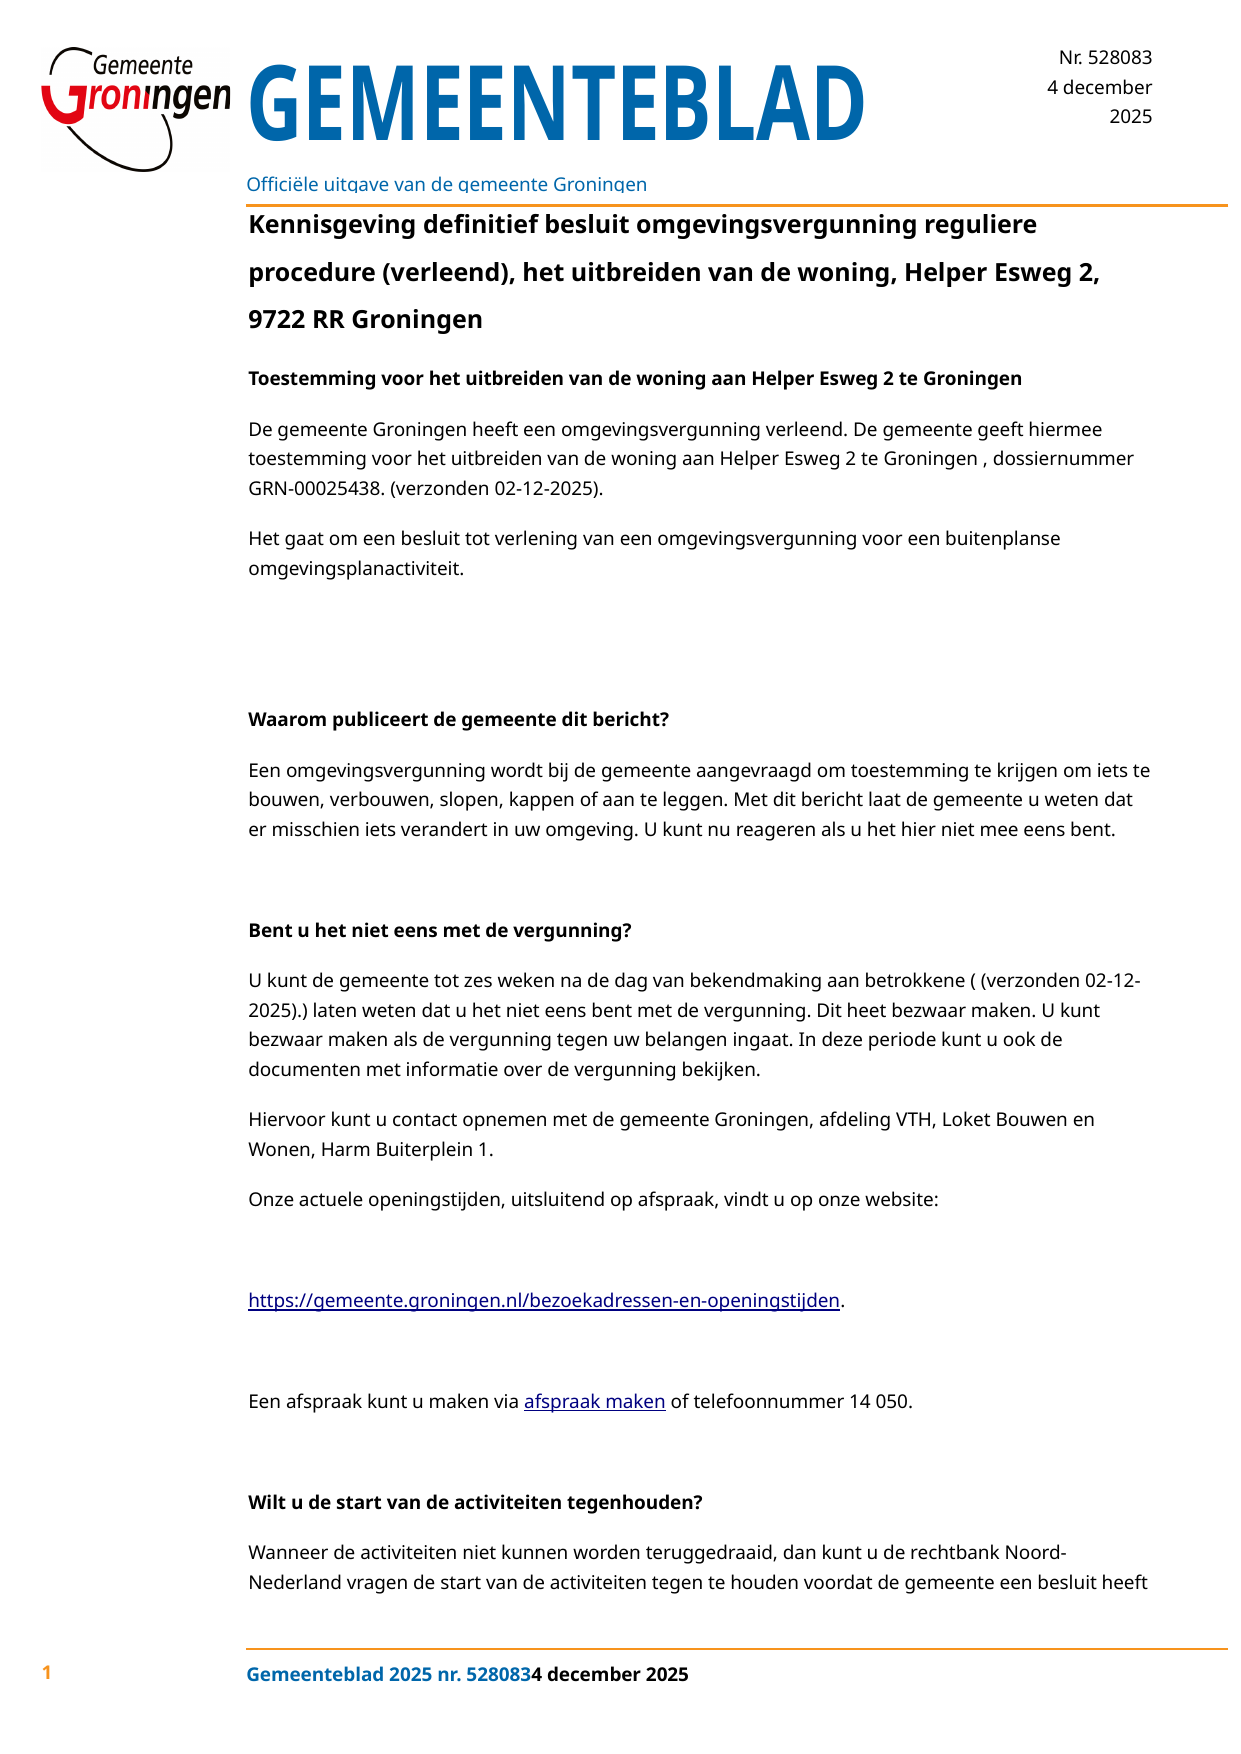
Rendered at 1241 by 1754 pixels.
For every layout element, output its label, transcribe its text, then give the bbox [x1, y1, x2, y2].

text Waarom publiceert de gemeente dit bericht? [248, 706, 1152, 732]
text Het gaat om een besluit tot verlening van een omgevingsvergunning voor een buitenplanse omgevingsplanactiviteit. [248, 526, 1152, 581]
text https://gemeente.groningen.nl/bezoekadressen-en-openingstijden. [248, 1287, 1152, 1313]
text Hiervoor kunt u contact opnemen met de gemeente Groningen, afdeling VTH, Loket Bouwen en Wonen, Harm Buiterplein 1. [248, 1106, 1152, 1162]
text Wilt u de start van de activiteiten tegenhouden? [248, 1489, 1152, 1514]
text Bent u het niet eens met de vergunning? [248, 917, 1152, 942]
text Kennisgeving definitief besluit omgevingsvergunning reguliere procedure (verleend), het uitbreiden van de woning, Helper Esweg 2, 9722 RR Groningen [248, 207, 1152, 336]
text Een omgevingsvergunning wordt bij de gemeente aangevraagd om toestemming te krijgen om iets te bouwen, verbouwen, slopen, kappen of aan te leggen. Met dit bericht laat de gemeente u weten dat er misschien iets verandert in uw omgeving. U kunt nu reageren als u het hier niet mee eens bent. [248, 757, 1152, 842]
text Een afspraak kunt u maken via afspraak maken of telefoonnummer 14 050. [248, 1388, 1152, 1414]
picture [41, 47, 231, 172]
text De gemeente Groningen heeft een omgevingsvergunning verleend. De gemeente geeft hiermee toestemming voor het uitbreiden van de woning aan Helper Esweg 2 te Groningen , dossiernummer GRN-00025438. (verzonden 02-12-2025). [248, 416, 1152, 501]
text Wanneer de activiteiten niet kunnen worden teruggedraaid, dan kunt u de rechtbank Noord-Nederland vragen de start van de activiteiten tegen te houden voordat de gemeente een besluit heeft [248, 1539, 1152, 1594]
text Onze actuele openingstijden, uitsluitend op afspraak, vindt u op onze website: [248, 1186, 1152, 1212]
text Toestemming voor het uitbreiden van de woning aan Helper Esweg 2 te Groningen [248, 366, 1152, 391]
text U kunt de gemeente tot zes weken na de dag van bekendmaking aan betrokkene ( (verzonden 02-12-2025).) laten weten dat u het niet eens bent met de vergunning. Dit heet bezwaar maken. U kunt bezwaar maken als de vergunning tegen uw belangen ingaat. In deze periode kunt u ook de documenten met informatie over de vergunning bekijken. [248, 967, 1152, 1082]
